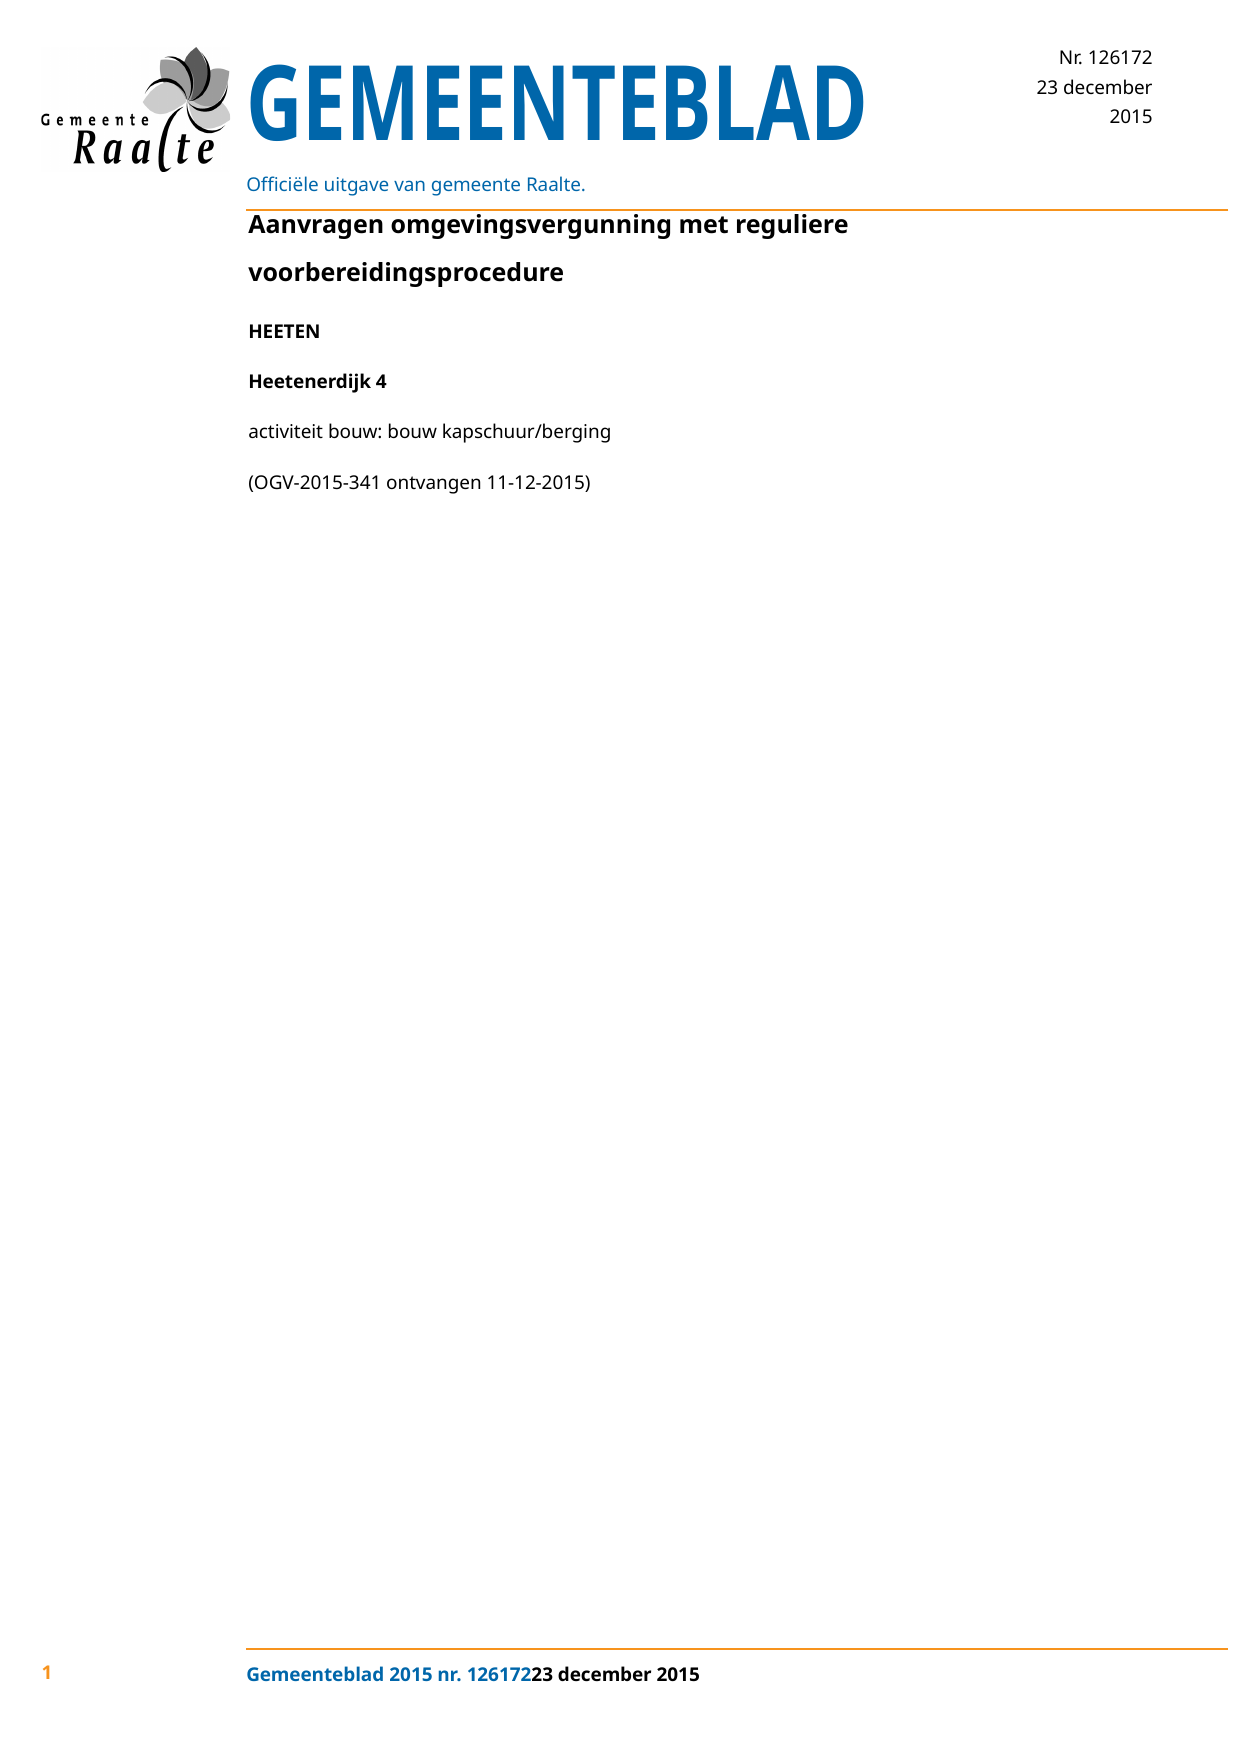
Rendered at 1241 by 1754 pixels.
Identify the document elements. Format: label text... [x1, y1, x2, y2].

picture [41, 47, 231, 172]
text activiteit bouw: bouw kapschuur/berging [248, 419, 1152, 444]
text Aanvragen omgevingsvergunning met reguliere voorbereidingsprocedure [248, 211, 1152, 288]
text Heetenerdijk 4 [248, 368, 1152, 394]
text HEETEN [248, 318, 1152, 344]
text (OGV-2015-341 ontvangen 11-12-2015) [248, 469, 1152, 495]
